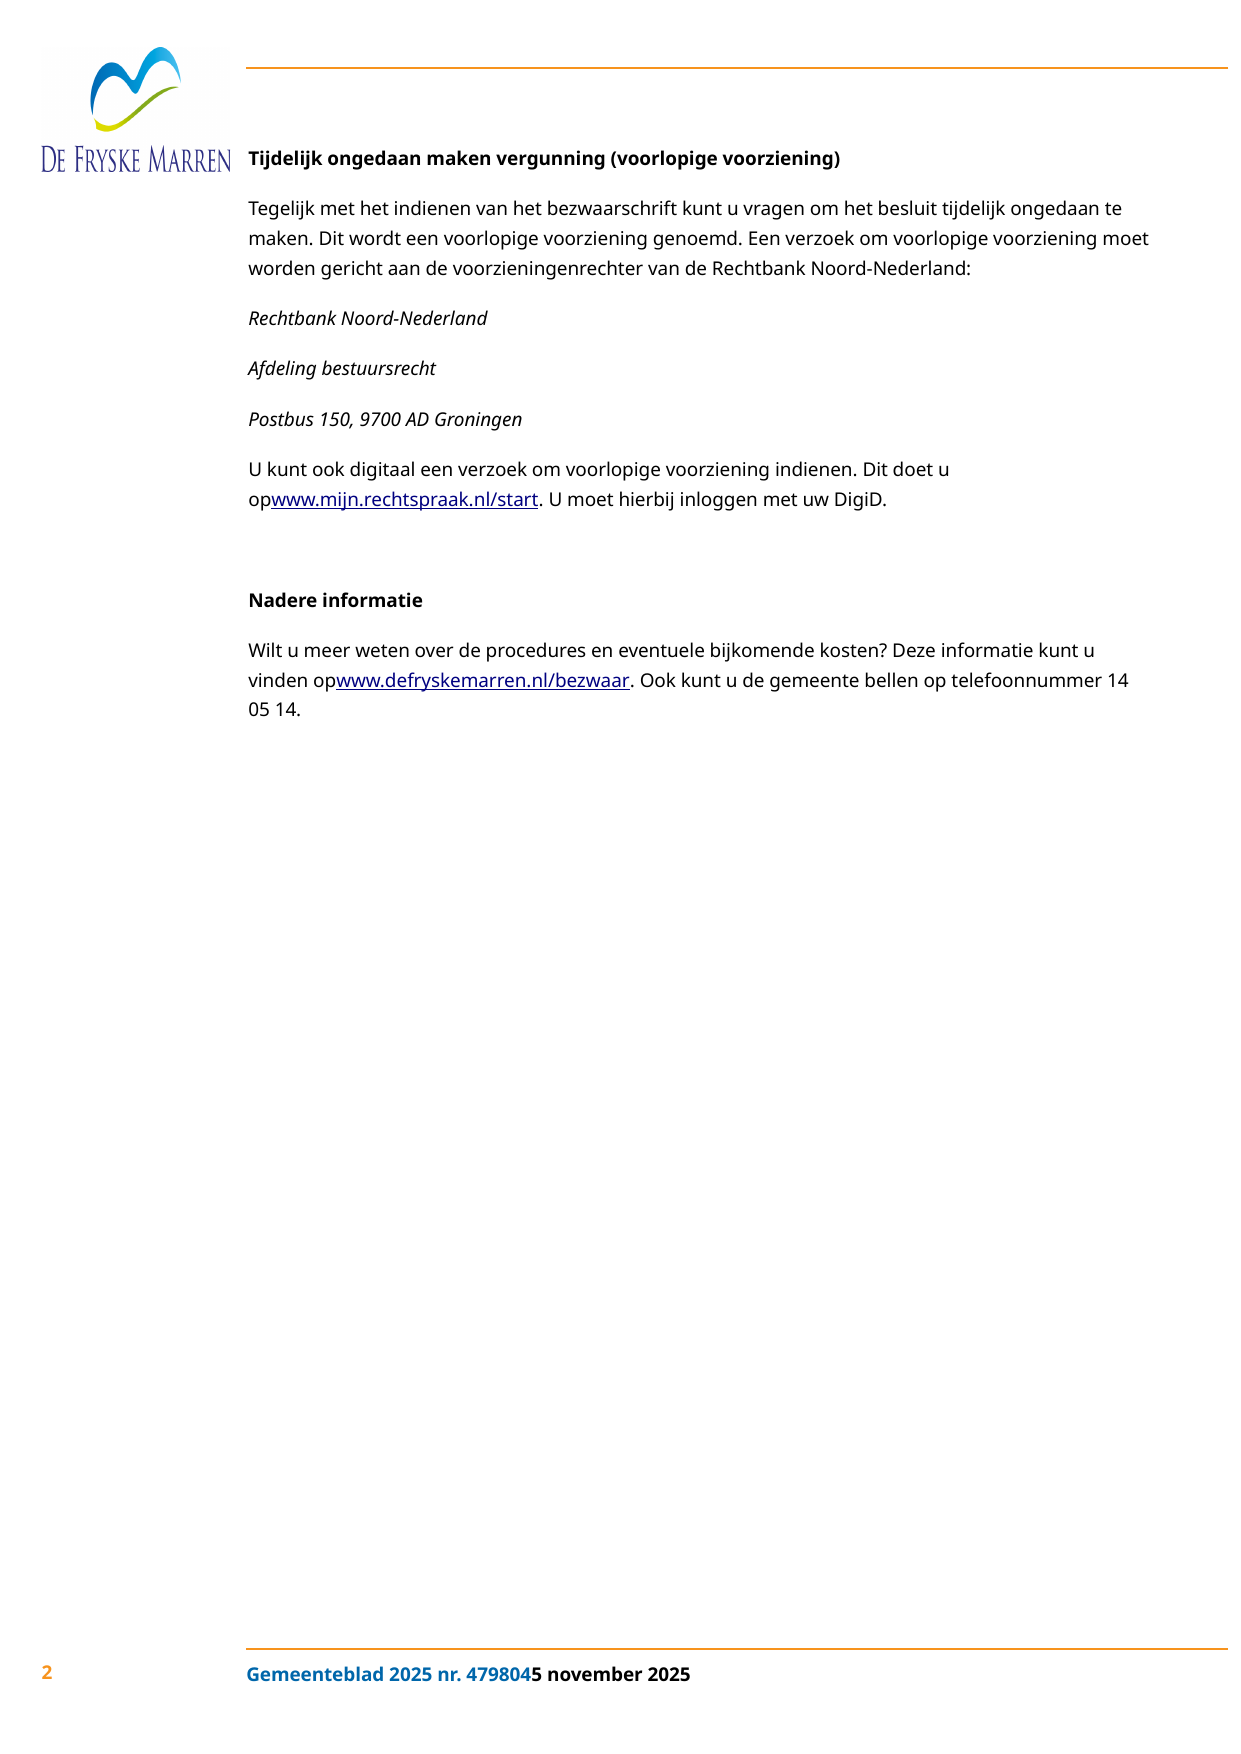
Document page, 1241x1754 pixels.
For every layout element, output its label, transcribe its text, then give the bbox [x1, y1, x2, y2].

text U kunt ook digitaal een verzoek om voorlopige voorziening indienen. Dit doet u opwww.mijn.rechtspraak.nl/start. U moet hierbij inloggen met uw DigiD. [248, 456, 1152, 512]
text Rechtbank Noord-Nederland [248, 305, 1152, 331]
text Wilt u meer weten over de procedures en eventuele bijkomende kosten? Deze informatie kunt u vinden opwww.defryskemarren.nl/bezwaar. Ook kunt u de gemeente bellen op telefoonnummer 14 05 14. [248, 637, 1152, 722]
text Postbus 150, 9700 AD Groningen [248, 406, 1152, 432]
text Afdeling bestuursrecht [248, 356, 1152, 381]
text Tegelijk met het indienen van het bezwaarschrift kunt u vragen om het besluit tijdelijk ongedaan te maken. Dit wordt een voorlopige voorziening genoemd. Een verzoek om voorlopige voorziening moet worden gericht aan de voorzieningenrechter van de Rechtbank Noord-Nederland: [248, 196, 1152, 281]
picture [41, 47, 231, 172]
text Tijdelijk ongedaan maken vergunning (voorlopige voorziening) [248, 145, 1152, 171]
text Nadere informatie [248, 587, 1152, 613]
